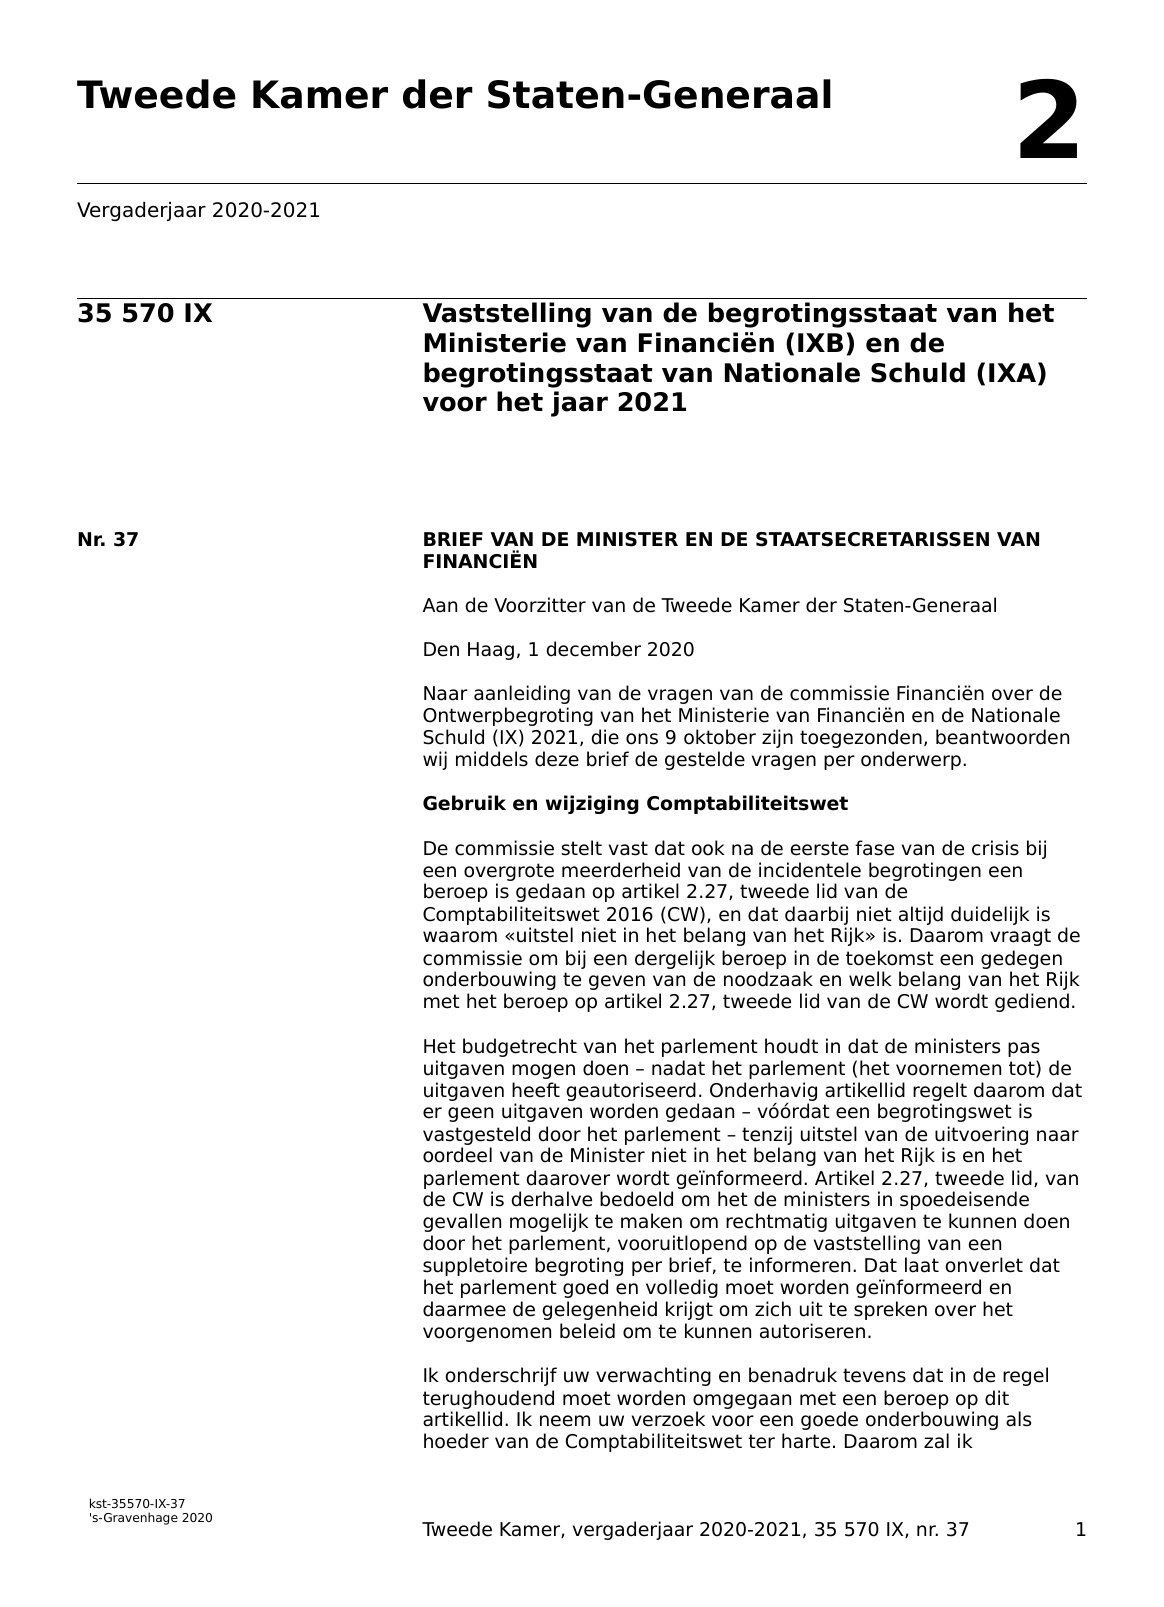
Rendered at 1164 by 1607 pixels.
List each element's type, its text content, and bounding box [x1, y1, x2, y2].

text Aan de Voorzitter van de Tweede Kamer der Staten-Generaal [422, 595, 1087, 617]
text Het budgetrecht van het parlement houdt in dat de ministers pas uitgaven mogen doen – nadat het parlement (het voornemen tot) de uitgaven heeft geautoriseerd. Onderhavig artikellid regelt daarom dat er geen uitgaven worden gedaan – vóórdat een begrotingswet is vastgesteld door het parlement – tenzij uitstel van de uitvoering naar oordeel van de Minister niet in het belang van het Rijk is en het parlement daarover wordt geïnformeerd. Artikel 2.27, tweede lid, van de CW is derhalve bedoeld om het de ministers in spoedeisende gevallen mogelijk te maken om rechtmatig uitgaven te kunnen doen door het parlement, vooruitlopend op de vaststelling van een suppletoire begroting per brief, te informeren. Dat laat onverlet dat het parlement goed en volledig moet worden geïnformeerd en daarmee de gelegenheid krijgt om zich uit te spreken over het voorgenomen beleid om te kunnen autoriseren. [422, 1036, 1087, 1343]
text Naar aanleiding van de vragen van de commissie Financiën over de Ontwerpbegroting van het Ministerie van Financiën en de Nationale Schuld (IX) 2021, die ons 9 oktober zijn toegezonden, beantwoorden wij middels deze brief de gestelde vragen per onderwerp. [422, 683, 1087, 771]
table_header Tweede Kamer der Staten-Generaal [77, 59, 886, 183]
text kst-35570-IX-37 [88, 1497, 323, 1511]
subtitle Nr. 37 BRIEF VAN DE MINISTER EN DE STAATSECRETARISSEN VAN FINANCIËN [77, 529, 1087, 573]
text Ik onderschrijf uw verwachting en benadruk tevens dat in de regel terughoudend moet worden omgegaan met een beroep op dit artikellid. Ik neem uw verzoek voor een goede onderbouwing als hoeder van de Comptabiliteitswet ter harte. Daarom zal ik [422, 1365, 1087, 1453]
table_header 2 [886, 59, 1087, 183]
subtitle 35 570 IX Vaststelling van de begrotingsstaat van het Ministerie van Financiën (IXB) en de begrotingsstaat van Nationale Schuld (IXA) voor het jaar 2021 [77, 299, 1087, 418]
text 's-Gravenhage 2020 [88, 1511, 323, 1525]
text Den Haag, 1 december 2020 [422, 639, 1087, 661]
text De commissie stelt vast dat ook na de eerste fase van de crisis bij een overgrote meerderheid van de incidentele begrotingen een beroep is gedaan op artikel 2.27, tweede lid van de Comptabiliteitswet 2016 (CW), en dat daarbij niet altijd duidelijk is waarom «uitstel niet in het belang van het Rijk» is. Daarom vraagt de commissie om bij een dergelijk beroep in de toekomst een gedegen onderbouwing te geven van de noodzaak en welk belang van het Rijk met het beroep op artikel 2.27, tweede lid van de CW wordt gediend. [422, 837, 1087, 1013]
table_cell Vergaderjaar 2020-2021 [77, 184, 1087, 298]
subtitle Gebruik en wijziging Comptabiliteitswet [422, 793, 1087, 815]
